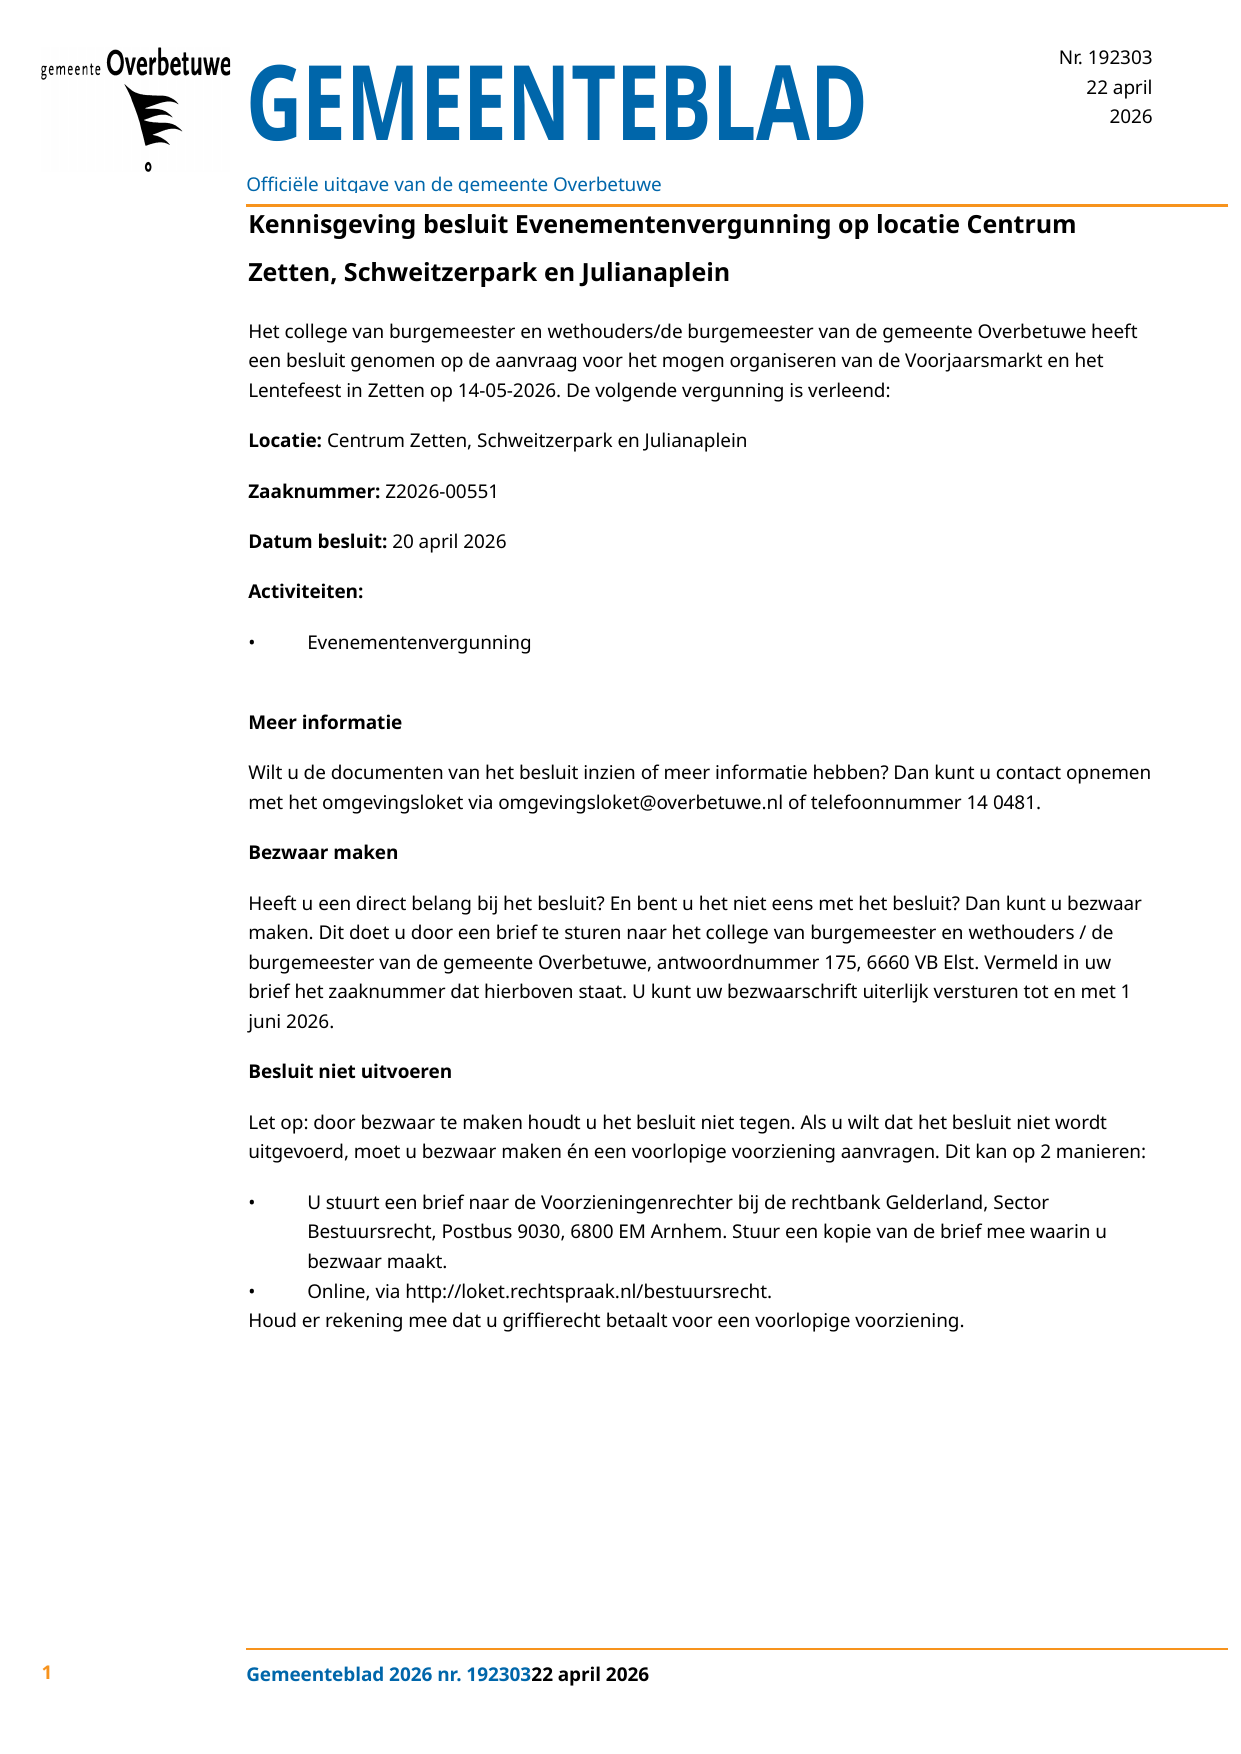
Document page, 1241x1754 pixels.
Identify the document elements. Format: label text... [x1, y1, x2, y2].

text Bezwaar maken [248, 839, 1152, 865]
text Houd er rekening mee dat u griffierecht betaalt voor een voorlopige voorziening. [248, 1307, 1152, 1333]
text Locatie: Centrum Zetten, Schweitzerpark en Julianaplein [248, 427, 1152, 453]
text Datum besluit: 20 april 2026 [248, 528, 1152, 554]
picture [41, 47, 231, 172]
text Let op: door bezwaar te maken houdt u het besluit niet tegen. Als u wilt dat het besluit niet wordt uitgevoerd, moet u bezwaar maken én een voorlopige voorziening aanvragen. Dit kan op 2 manieren: [248, 1109, 1152, 1164]
list U stuurt een brief naar de Voorzieningenrechter bij de rechtbank Gelderland, Sector Bestuursrecht, Postbus 9030, 6800 EM Arnhem. Stuur een kopie van de brief mee waarin u bezwaar maakt. [248, 1189, 1152, 1274]
text Meer informatie [248, 709, 1152, 735]
list Online, via http://loket.rechtspraak.nl/bestuursrecht. [248, 1278, 1152, 1304]
list Evenementenvergunning [248, 629, 1152, 655]
text Wilt u de documenten van het besluit inzien of meer informatie hebben? Dan kunt u contact opnemen met het omgevingsloket via omgevingsloket@overbetuwe.nl of telefoonnummer 14 0481. [248, 759, 1152, 815]
text Besluit niet uitvoeren [248, 1059, 1152, 1084]
text Het college van burgemeester en wethouders/de burgemeester van de gemeente Overbetuwe heeft een besluit genomen op de aanvraag voor het mogen organiseren van de Voorjaarsmarkt en het Lentefeest in Zetten op 14-05-2026. De volgende vergunning is verleend: [248, 318, 1152, 403]
text Heeft u een direct belang bij het besluit? En bent u het niet eens met het besluit? Dan kunt u bezwaar maken. Dit doet u door een brief te sturen naar het college van burgemeester en wethouders / de burgemeester van de gemeente Overbetuwe, antwoordnummer 175, 6660 VB Elst. Vermeld in uw brief het zaaknummer dat hierboven staat. U kunt uw bezwaarschrift uiterlijk versturen tot en met 1 juni 2026. [248, 890, 1152, 1034]
text Kennisgeving besluit Evenementenvergunning op locatie Centrum Zetten, Schweitzerpark en Julianaplein [248, 207, 1152, 288]
text Zaaknummer: Z2026-00551 [248, 478, 1152, 504]
text Activiteiten: [248, 579, 1152, 604]
